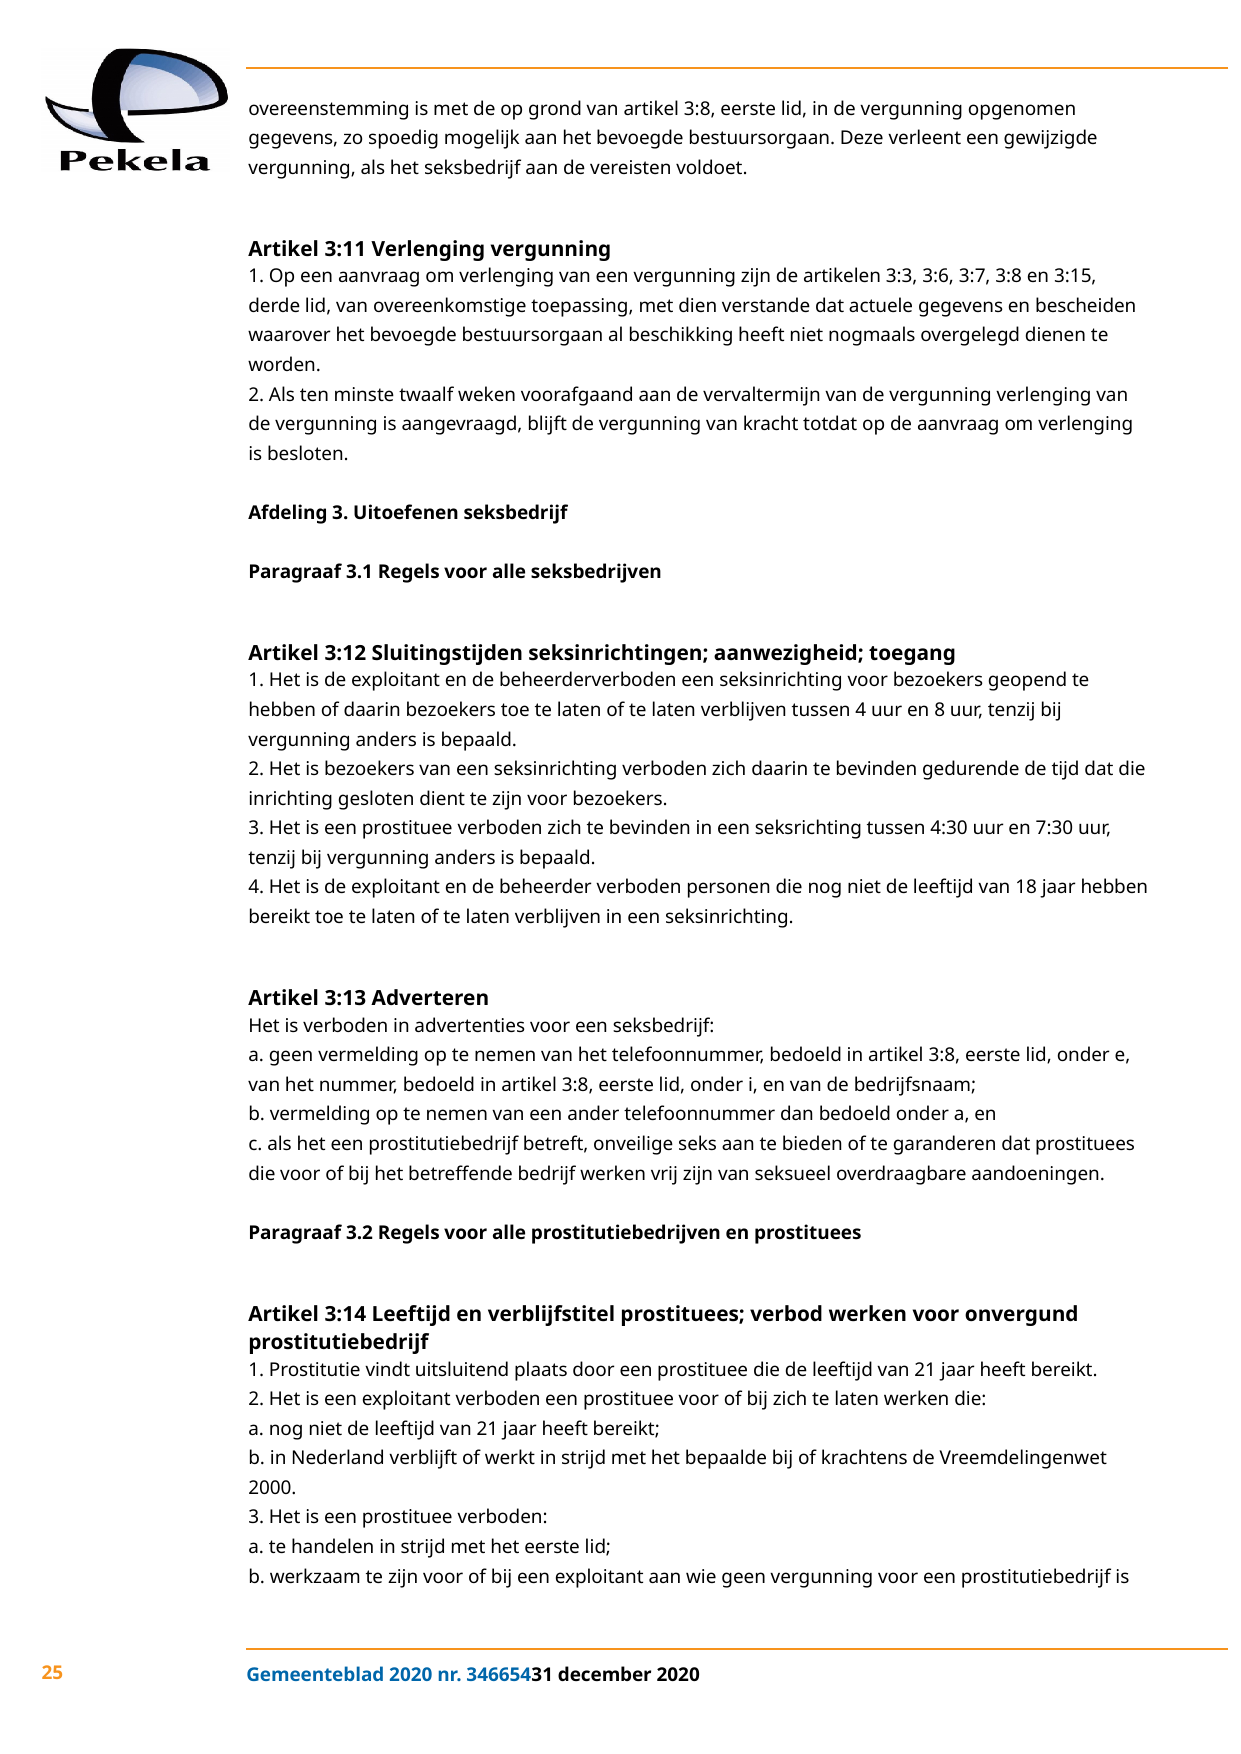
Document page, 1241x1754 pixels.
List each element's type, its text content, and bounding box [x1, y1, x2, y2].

text 3. Het is een prostituee verboden zich te bevinden in een seksrichting tussen 4:30 uur en 7:30 uur, tenzij bij vergunning anders is bepaald. [248, 814, 1152, 870]
text 2. Als ten minste twaalf weken voorafgaand aan de vervaltermijn van de vergunning verlenging van de vergunning is aangevraagd, blijft de vergunning van kracht totdat op de aanvraag om verlenging is besloten. [248, 381, 1152, 466]
text c. als het een prostitutiebedrijf betreft, onveilige seks aan te bieden of te garanderen dat prostituees die voor of bij het betreffende bedrijf werken vrij zijn van seksueel overdraagbare aandoeningen. [248, 1130, 1152, 1185]
text 2. Het is een exploitant verboden een prostituee voor of bij zich te laten werken die: [248, 1385, 1152, 1411]
text 1. Het is de exploitant en de beheerderverboden een seksinrichting voor bezoekers geopend te hebben of daarin bezoekers toe te laten of te laten verblijven tussen 4 uur en 8 uur, tenzij bij vergunning anders is bepaald. [248, 667, 1152, 752]
text Artikel 3:13 Adverteren [248, 983, 1152, 1012]
text Paragraaf 3.1 Regels voor alle seksbedrijven [248, 558, 1152, 584]
text 4. Het is de exploitant en de beheerder verboden personen die nog niet de leeftijd van 18 jaar hebben bereikt toe te laten of te laten verblijven in een seksinrichting. [248, 874, 1152, 929]
text Artikel 3:14 Leeftijd en verblijfstitel prostituees; verbod werken voor onvergund prostitutiebedrijf [248, 1299, 1152, 1356]
text a. nog niet de leeftijd van 21 jaar heeft bereikt; [248, 1415, 1152, 1441]
text Artikel 3:11 Verlenging vergunning [248, 234, 1152, 262]
text overeenstemming is met de op grond van artikel 3:8, eerste lid, in de vergunning opgenomen gegevens, zo spoedig mogelijk aan het bevoegde bestuursorgaan. Deze verleent een gewijzigde vergunning, als het seksbedrijf aan de vereisten voldoet. [248, 95, 1152, 180]
text b. vermelding op te nemen van een ander telefoonnummer dan bedoeld onder a, en [248, 1101, 1152, 1126]
text a. geen vermelding op te nemen van het telefoonnummer, bedoeld in artikel 3:8, eerste lid, onder e, van het nummer, bedoeld in artikel 3:8, eerste lid, onder i, en van de bedrijfsnaam; [248, 1041, 1152, 1097]
text 2. Het is bezoekers van een seksinrichting verboden zich daarin te bevinden gedurende de tijd dat die inrichting gesloten dient te zijn voor bezoekers. [248, 755, 1152, 811]
text Afdeling 3. Uitoefenen seksbedrijf [248, 499, 1152, 525]
text b. werkzaam te zijn voor of bij een exploitant aan wie geen vergunning voor een prostitutiebedrijf is [248, 1563, 1152, 1588]
text Artikel 3:12 Sluitingstijden seksinrichtingen; aanwezigheid; toegang [248, 638, 1152, 667]
text b. in Nederland verblijft of werkt in strijd met het bepaalde bij of krachtens de Vreemdelingenwet 2000. [248, 1444, 1152, 1500]
text 1. Prostitutie vindt uitsluitend plaats door een prostituee die de leeftijd van 21 jaar heeft bereikt. [248, 1356, 1152, 1381]
text 3. Het is een prostituee verboden: [248, 1504, 1152, 1529]
text Het is verboden in advertenties voor een seksbedrijf: [248, 1012, 1152, 1037]
text 1. Op een aanvraag om verlenging van een vergunning zijn de artikelen 3:3, 3:6, 3:7, 3:8 en 3:15, derde lid, van overeenkomstige toepassing, met dien verstande dat actuele gegevens en bescheiden waarover het bevoegde bestuursorgaan al beschikking heeft niet nogmaals overgelegd dienen te worden. [248, 262, 1152, 377]
picture [41, 47, 231, 172]
text Paragraaf 3.2 Regels voor alle prostitutiebedrijven en prostituees [248, 1219, 1152, 1244]
text a. te handelen in strijd met het eerste lid; [248, 1533, 1152, 1559]
